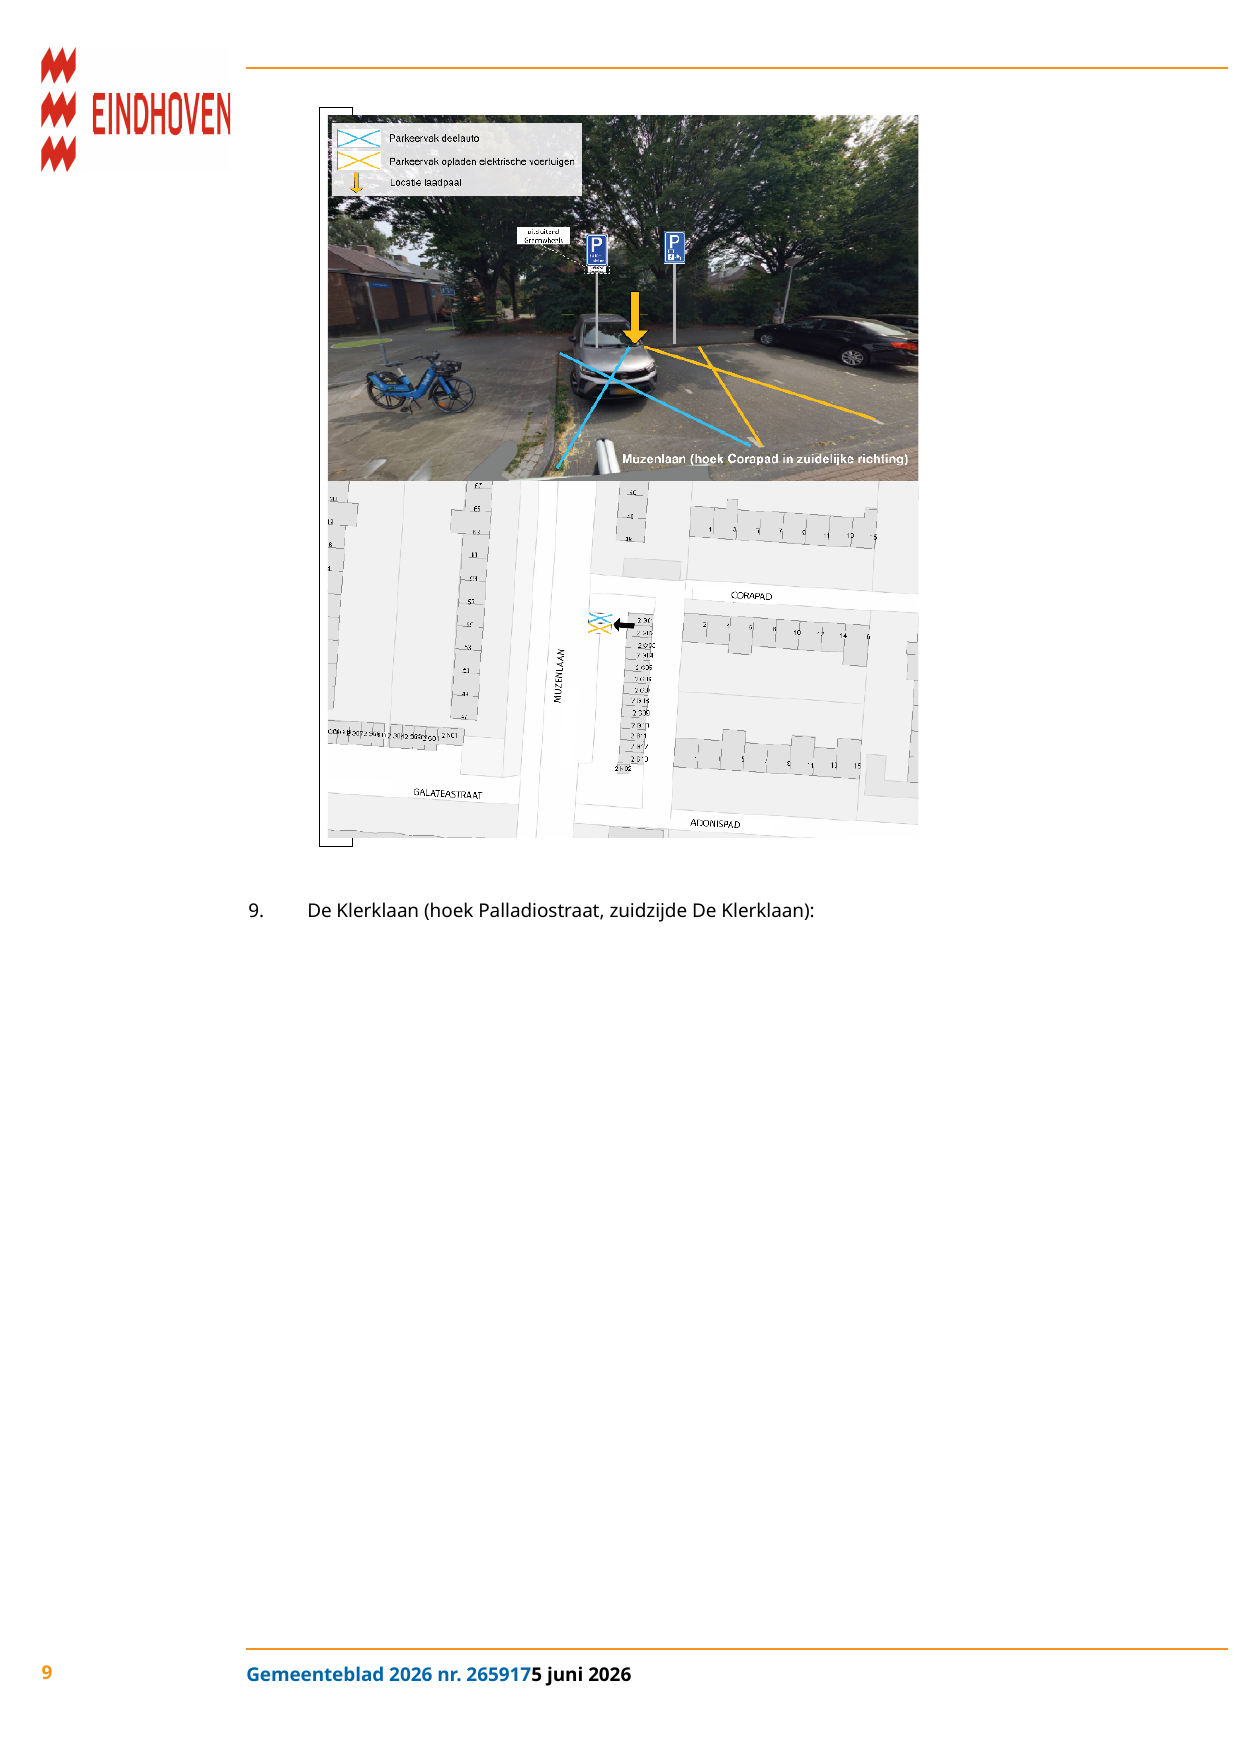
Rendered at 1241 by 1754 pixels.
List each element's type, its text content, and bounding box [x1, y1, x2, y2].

picture [327, 115, 919, 838]
list De Klerklaan (hoek Palladiostraat, zuidzijde De Klerklaan): [248, 897, 1152, 923]
picture [41, 47, 231, 172]
